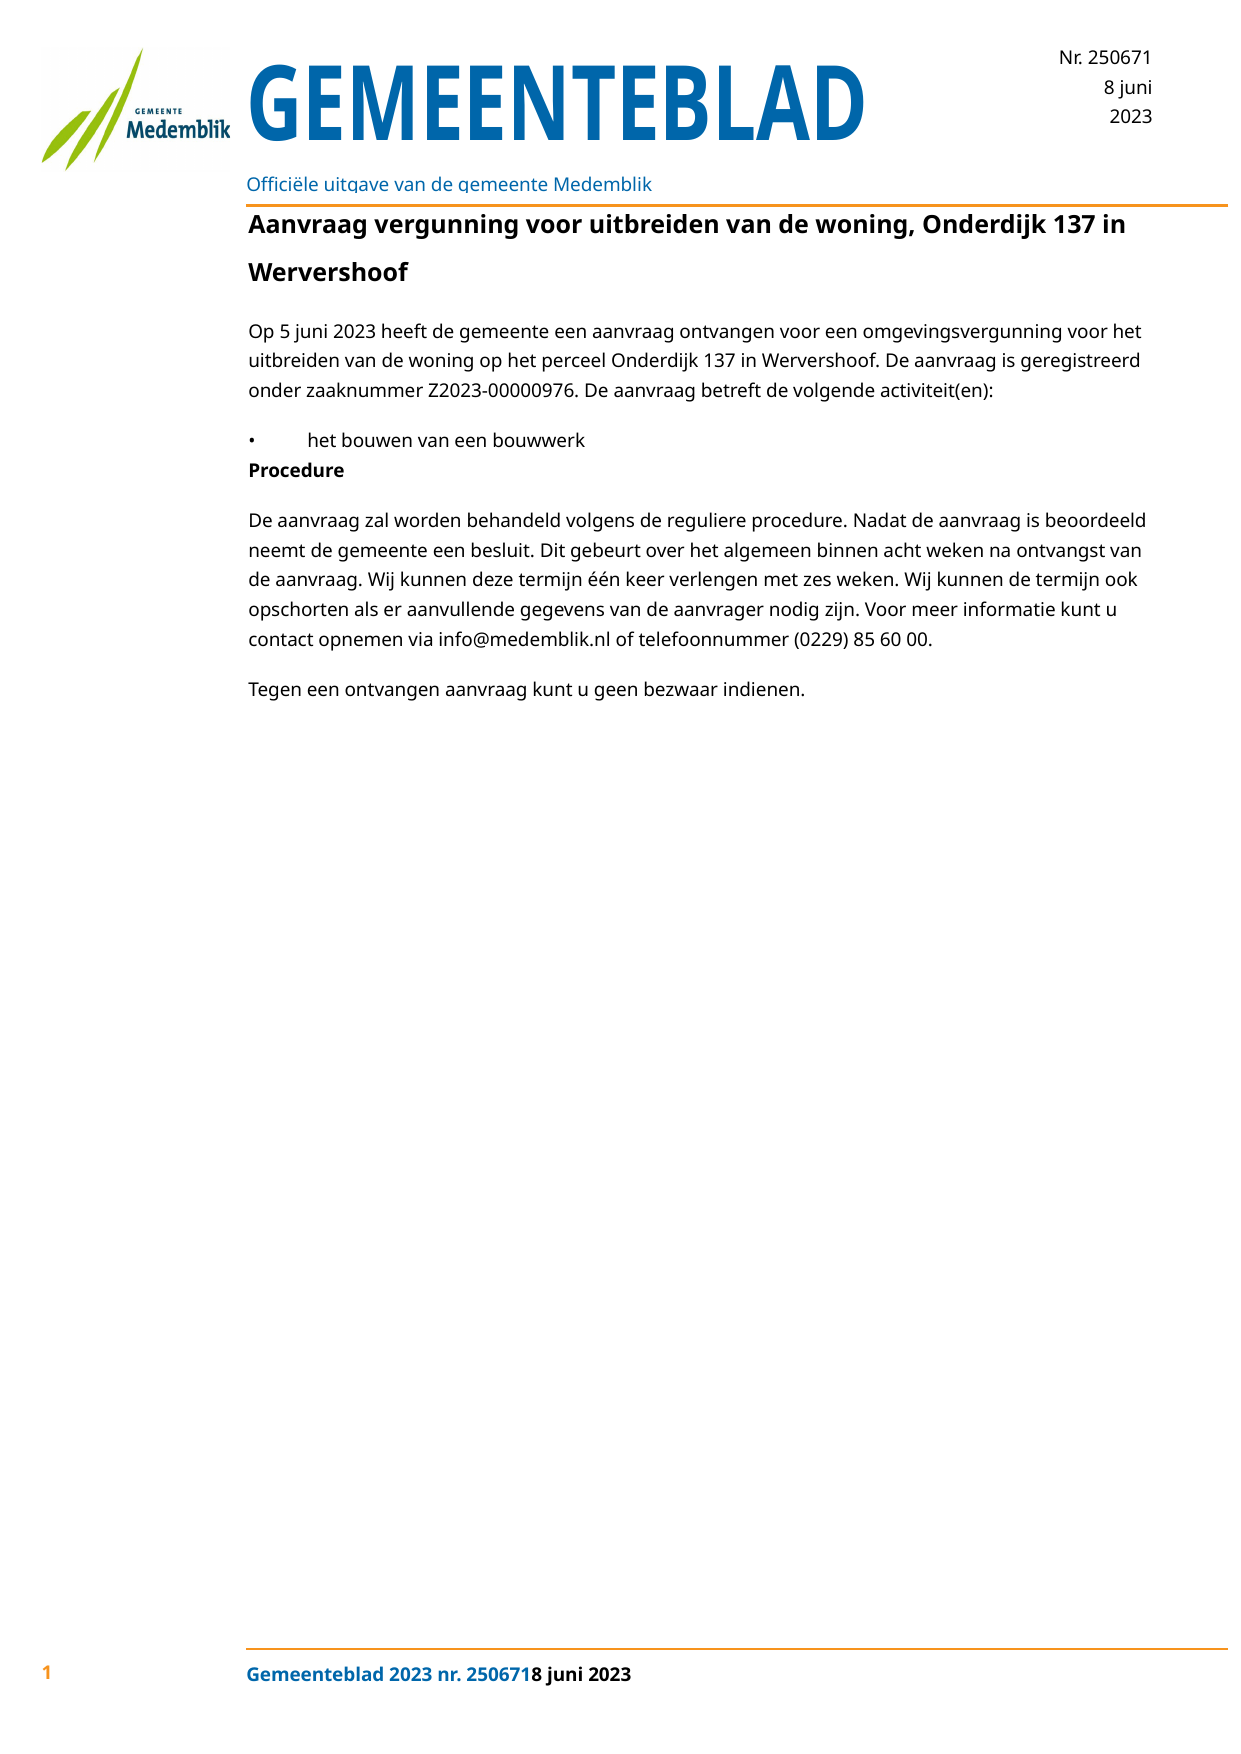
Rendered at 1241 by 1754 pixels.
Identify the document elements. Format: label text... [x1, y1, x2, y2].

text Procedure [248, 457, 1152, 483]
picture [41, 47, 231, 172]
text Aanvraag vergunning voor uitbreiden van de woning, Onderdijk 137 in Wervershoof [248, 207, 1152, 288]
text Tegen een ontvangen aanvraag kunt u geen bezwaar indienen. [248, 676, 1152, 702]
text Op 5 juni 2023 heeft de gemeente een aanvraag ontvangen voor een omgevingsvergunning voor het uitbreiden van de woning op het perceel Onderdijk 137 in Wervershoof. De aanvraag is geregistreerd onder zaaknummer Z2023-00000976. De aanvraag betreft de volgende activiteit(en): [248, 318, 1152, 403]
list het bouwen van een bouwwerk [248, 427, 1152, 453]
text De aanvraag zal worden behandeld volgens de reguliere procedure. Nadat de aanvraag is beoordeeld neemt de gemeente een besluit. Dit gebeurt over het algemeen binnen acht weken na ontvangst van de aanvraag. Wij kunnen deze termijn één keer verlengen met zes weken. Wij kunnen de termijn ook opschorten als er aanvullende gegevens van de aanvrager nodig zijn. Voor meer informatie kunt u contact opnemen via info@medemblik.nl of telefoonnummer (0229) 85 60 00. [248, 507, 1152, 652]
